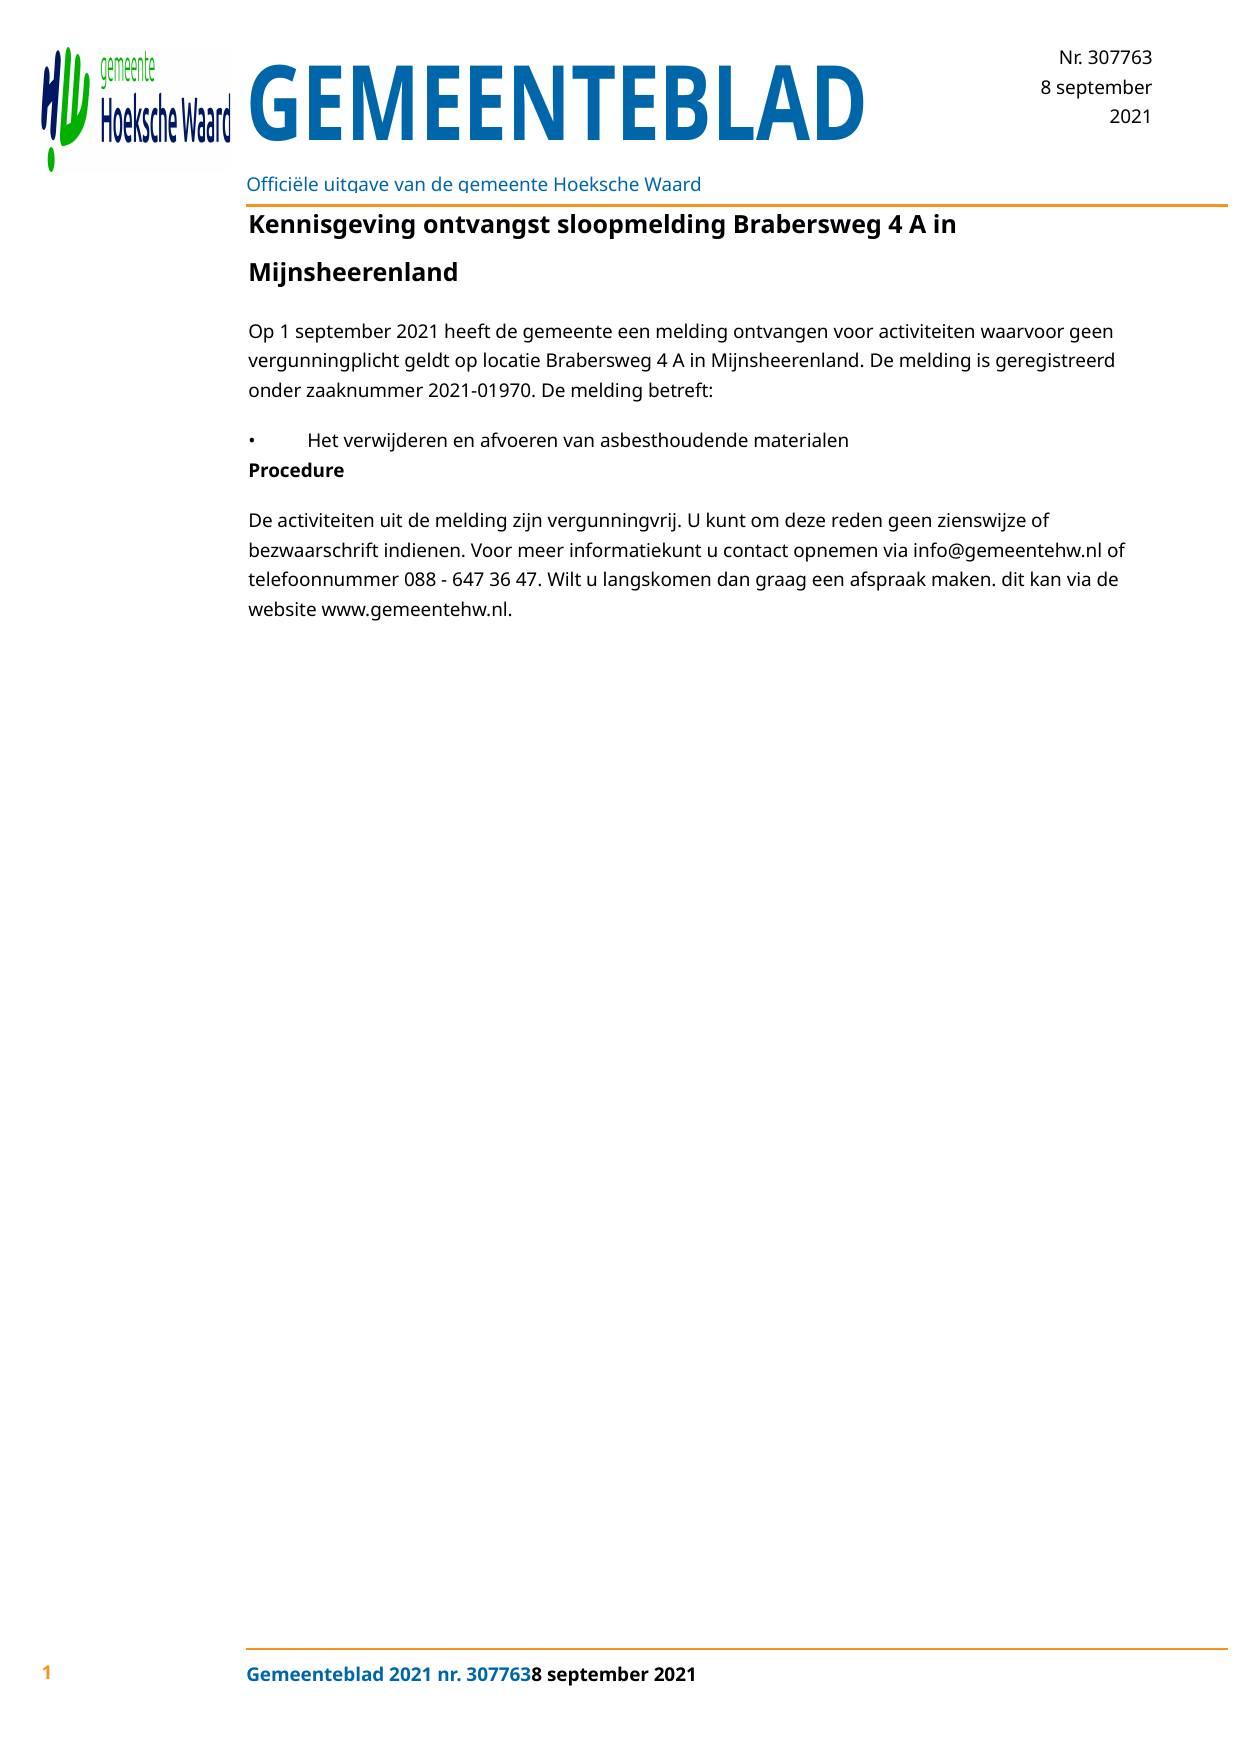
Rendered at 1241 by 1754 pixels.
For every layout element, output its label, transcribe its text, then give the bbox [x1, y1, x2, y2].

list Het verwijderen en afvoeren van asbesthoudende materialen [248, 427, 1152, 453]
picture [41, 47, 231, 172]
text Procedure [248, 457, 1152, 483]
text Op 1 september 2021 heeft de gemeente een melding ontvangen voor activiteiten waarvoor geen vergunningplicht geldt op locatie Brabersweg 4 A in Mijnsheerenland. De melding is geregistreerd onder zaaknummer 2021-01970. De melding betreft: [248, 318, 1152, 403]
text De activiteiten uit de melding zijn vergunningvrij. U kunt om deze reden geen zienswijze of bezwaarschrift indienen. Voor meer informatiekunt u contact opnemen via info@gemeentehw.nl of telefoonnummer 088 - 647 36 47. Wilt u langskomen dan graag een afspraak maken. dit kan via de website www.gemeentehw.nl. [248, 507, 1152, 622]
text Kennisgeving ontvangst sloopmelding Brabersweg 4 A in Mijnsheerenland [248, 207, 1152, 288]
